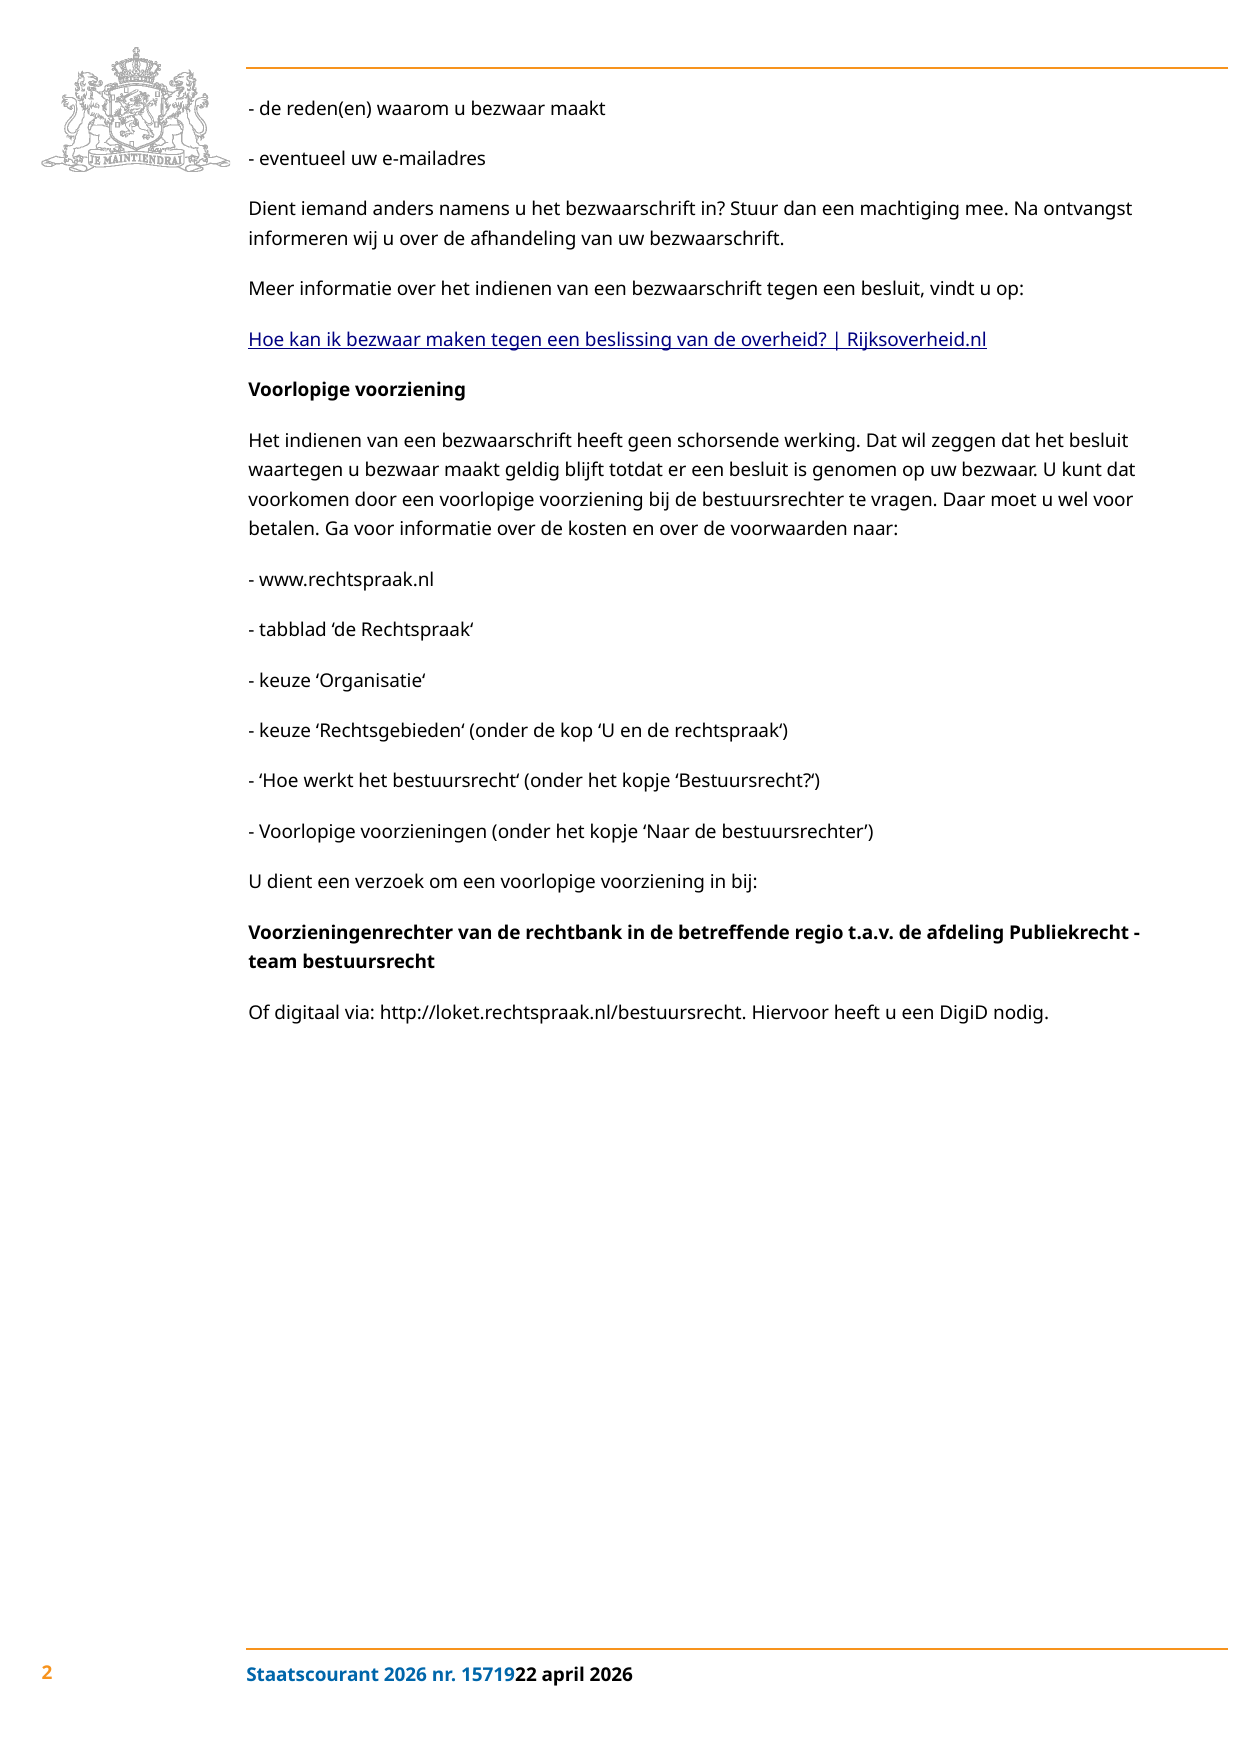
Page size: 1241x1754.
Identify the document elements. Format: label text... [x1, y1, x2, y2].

text Voorlopige voorziening [248, 376, 1152, 402]
text - keuze ‘Organisatie‘ [248, 667, 1152, 693]
text Dient iemand anders namens u het bezwaarschrift in? Stuur dan een machtiging mee. Na ontvangst informeren wij u over de afhandeling van uw bezwaarschrift. [248, 196, 1152, 251]
text - de reden(en) waarom u bezwaar maakt [248, 95, 1152, 121]
text U dient een verzoek om een voorlopige voorziening in bij: [248, 868, 1152, 894]
text - Voorlopige voorzieningen (onder het kopje ‘Naar de bestuursrechter’) [248, 818, 1152, 844]
text Of digitaal via: http://loket.rechtspraak.nl/bestuursrecht. Hiervoor heeft u een DigiD nodig. [248, 999, 1152, 1025]
text Het indienen van een bezwaarschrift heeft geen schorsende werking. Dat wil zeggen dat het besluit waartegen u bezwaar maakt geldig blijft totdat er een besluit is genomen op uw bezwaar. U kunt dat voorkomen door een voorlopige voorziening bij de bestuursrechter te vragen. Daar moet u wel voor betalen. Ga voor informatie over de kosten en over de voorwaarden naar: [248, 427, 1152, 541]
text - tabblad ‘de Rechtspraak‘ [248, 616, 1152, 642]
picture [41, 47, 231, 172]
text - ‘Hoe werkt het bestuursrecht‘ (onder het kopje ‘Bestuursrecht?‘) [248, 768, 1152, 793]
text Hoe kan ik bezwaar maken tegen een beslissing van de overheid? | Rijksoverheid.nl [248, 326, 1152, 352]
text Voorzieningenrechter van de rechtbank in de betreffende regio t.a.v. de afdeling Publiekrecht - team bestuursrecht [248, 919, 1152, 974]
text Meer informatie over het indienen van een bezwaarschrift tegen een besluit, vindt u op: [248, 276, 1152, 301]
text - keuze ‘Rechtsgebieden‘ (onder de kop ‘U en de rechtspraak‘) [248, 717, 1152, 743]
text - www.rechtspraak.nl [248, 566, 1152, 592]
text - eventueel uw e-mailadres [248, 145, 1152, 171]
